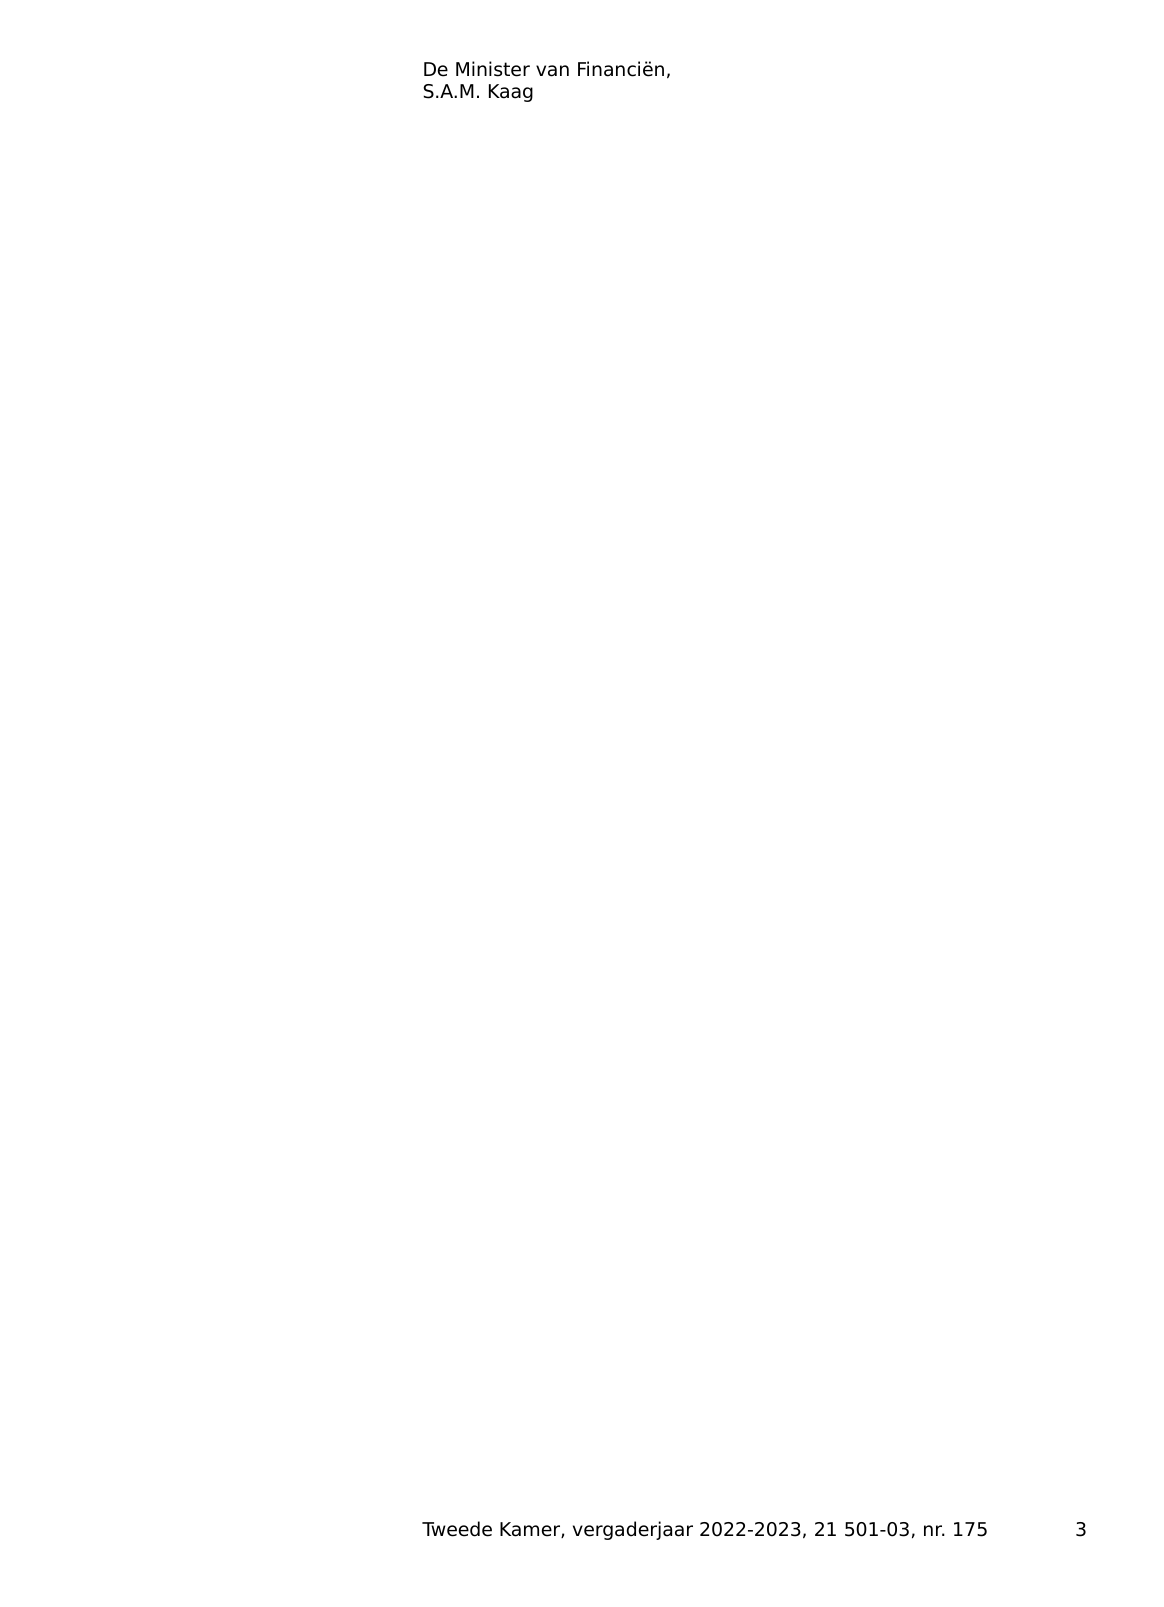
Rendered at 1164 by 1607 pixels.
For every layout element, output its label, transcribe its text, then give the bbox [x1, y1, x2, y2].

text De Minister van Financiën, S.A.M. Kaag [422, 59, 1087, 103]
